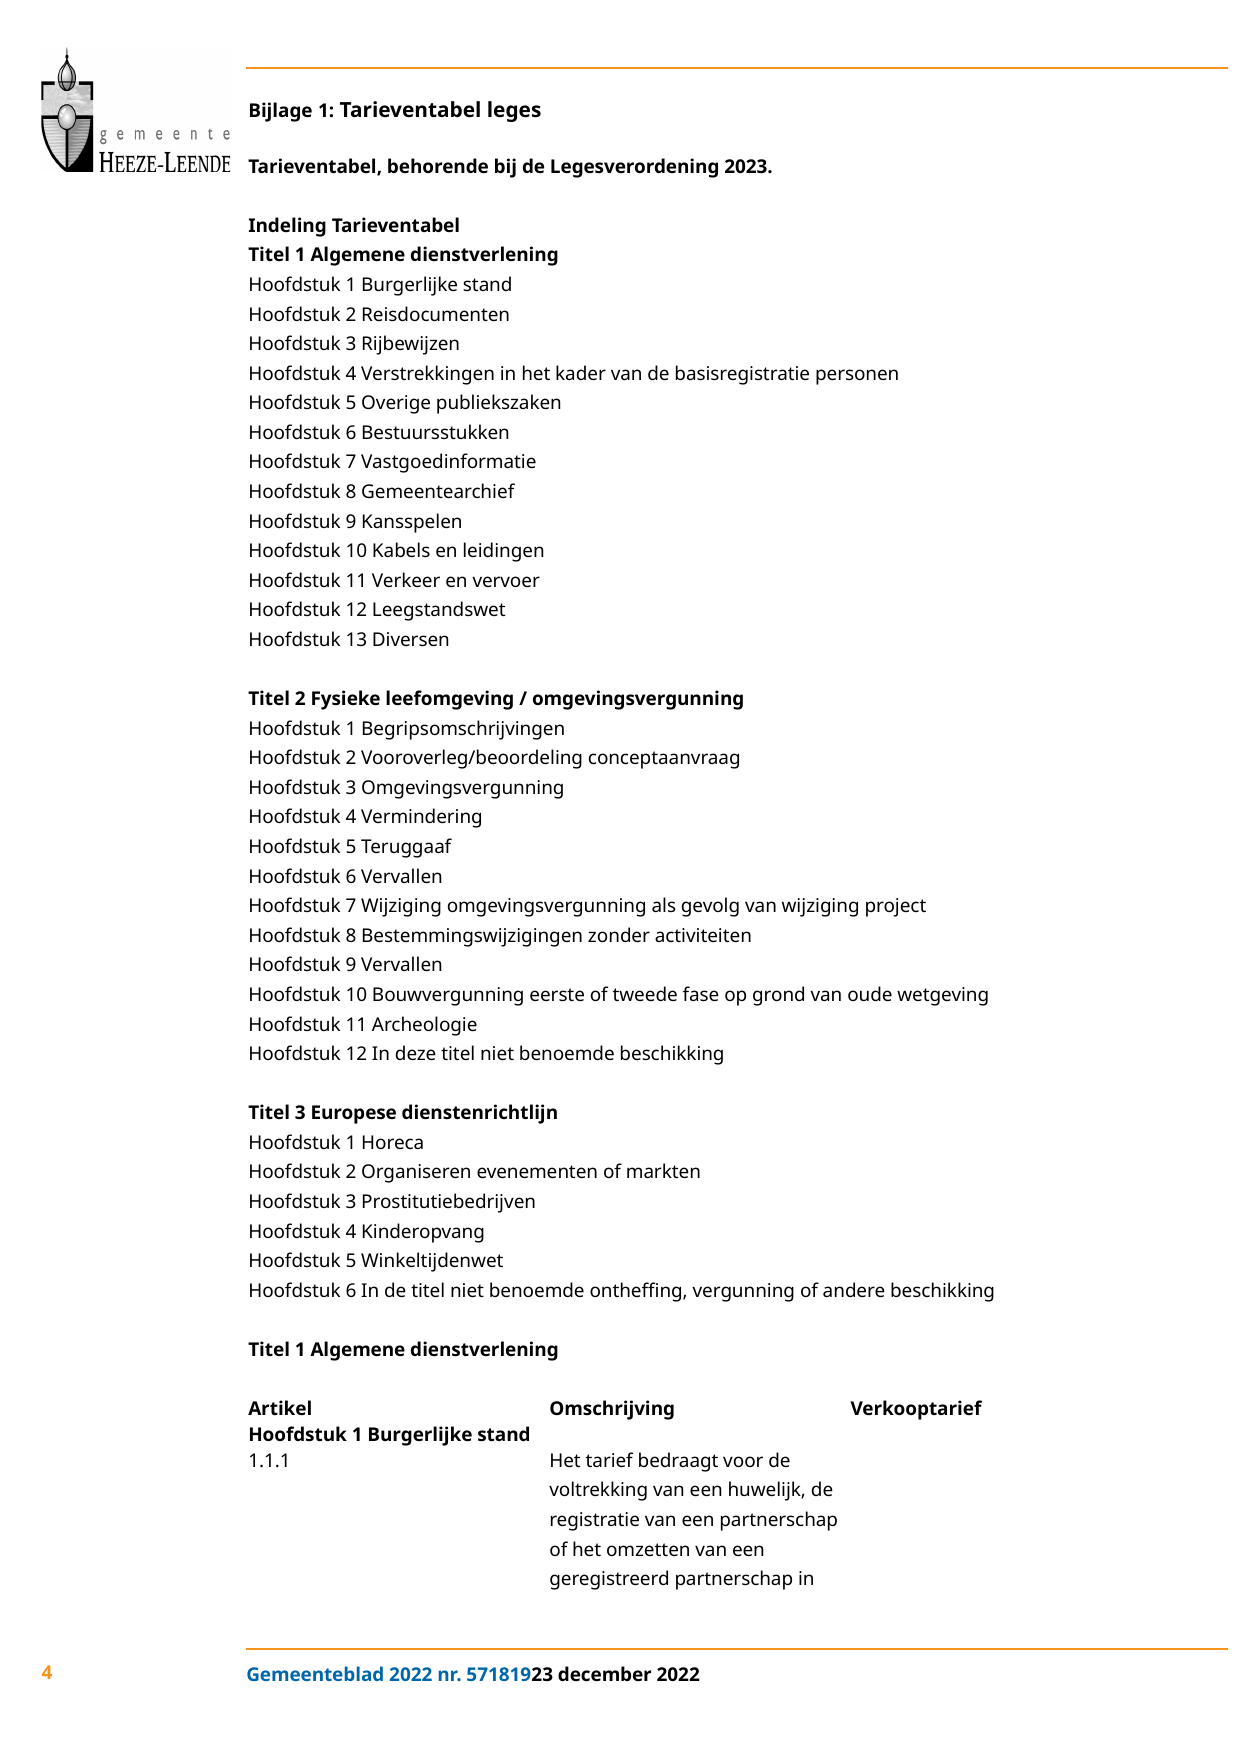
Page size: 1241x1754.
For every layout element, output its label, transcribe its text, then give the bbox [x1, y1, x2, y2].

table_header Omschrijving [549, 1396, 850, 1421]
text Hoofdstuk 5 Teruggaaf [248, 833, 1152, 859]
text Hoofdstuk 11 Archeologie [248, 1011, 1152, 1037]
text Hoofdstuk 11 Verkeer en vervoer [248, 567, 1152, 593]
text Hoofdstuk 4 Vermindering [248, 804, 1152, 829]
table_cell 1.1.1 [248, 1447, 549, 1591]
text Hoofdstuk 7 Vastgoedinformatie [248, 449, 1152, 474]
text Hoofdstuk 4 Verstrekkingen in het kader van de basisregistratie personen [248, 360, 1152, 386]
picture [41, 47, 231, 172]
table_cell Het tarief bedraagt voor de voltrekking van een huwelijk, de registratie van een partnerschap of het omzetten van een geregistreerd partnerschap in [549, 1447, 850, 1591]
text Hoofdstuk 7 Wijziging omgevingsvergunning als gevolg van wijziging project [248, 892, 1152, 918]
text Titel 1 Algemene dienstverlening [248, 242, 1152, 267]
table_header Artikel [248, 1396, 549, 1421]
text Hoofdstuk 2 Vooroverleg/beoordeling conceptaanvraag [248, 744, 1152, 770]
text Hoofdstuk 3 Prostitutiebedrijven [248, 1188, 1152, 1214]
text Hoofdstuk 6 In de titel niet benoemde ontheffing, vergunning of andere beschikking [248, 1277, 1152, 1303]
table_cell Hoofdstuk 1 Burgerlijke stand [248, 1421, 1152, 1447]
text Hoofdstuk 3 Rijbewijzen [248, 330, 1152, 356]
text Hoofdstuk 12 Leegstandswet [248, 597, 1152, 622]
text Hoofdstuk 1 Horeca [248, 1129, 1152, 1155]
text Hoofdstuk 6 Bestuursstukken [248, 419, 1152, 445]
text Indeling Tarieventabel [248, 212, 1152, 238]
text Titel 3 Europese dienstenrichtlijn [248, 1099, 1152, 1125]
text Hoofdstuk 10 Bouwvergunning eerste of tweede fase op grond van oude wetgeving [248, 981, 1152, 1007]
text Hoofdstuk 8 Gemeentearchief [248, 478, 1152, 504]
text Hoofdstuk 5 Overige publiekszaken [248, 389, 1152, 415]
text Hoofdstuk 10 Kabels en leidingen [248, 537, 1152, 563]
text Hoofdstuk 6 Vervallen [248, 863, 1152, 889]
text Hoofdstuk 5 Winkeltijdenwet [248, 1247, 1152, 1273]
text Titel 1 Algemene dienstverlening [248, 1336, 1152, 1362]
text Hoofdstuk 2 Organiseren evenementen of markten [248, 1159, 1152, 1184]
text Hoofdstuk 8 Bestemmingswijzigingen zonder activiteiten [248, 922, 1152, 948]
text Hoofdstuk 9 Vervallen [248, 952, 1152, 977]
text Hoofdstuk 4 Kinderopvang [248, 1218, 1152, 1244]
table_header Verkooptarief [850, 1396, 1152, 1421]
text Hoofdstuk 2 Reisdocumenten [248, 301, 1152, 327]
text Hoofdstuk 13 Diversen [248, 626, 1152, 652]
text Hoofdstuk 3 Omgevingsvergunning [248, 774, 1152, 800]
text Titel 2 Fysieke leefomgeving / omgevingsvergunning [248, 685, 1152, 711]
text Hoofdstuk 12 In deze titel niet benoemde beschikking [248, 1040, 1152, 1066]
text Tarieventabel, behorende bij de Legesverordening 2023. [248, 153, 1152, 179]
text Bijlage 1: Tarieventabel leges [248, 95, 1152, 123]
text Hoofdstuk 9 Kansspelen [248, 508, 1152, 534]
text Hoofdstuk 1 Burgerlijke stand [248, 271, 1152, 297]
table_cell [850, 1447, 1152, 1591]
text Hoofdstuk 1 Begripsomschrijvingen [248, 715, 1152, 741]
